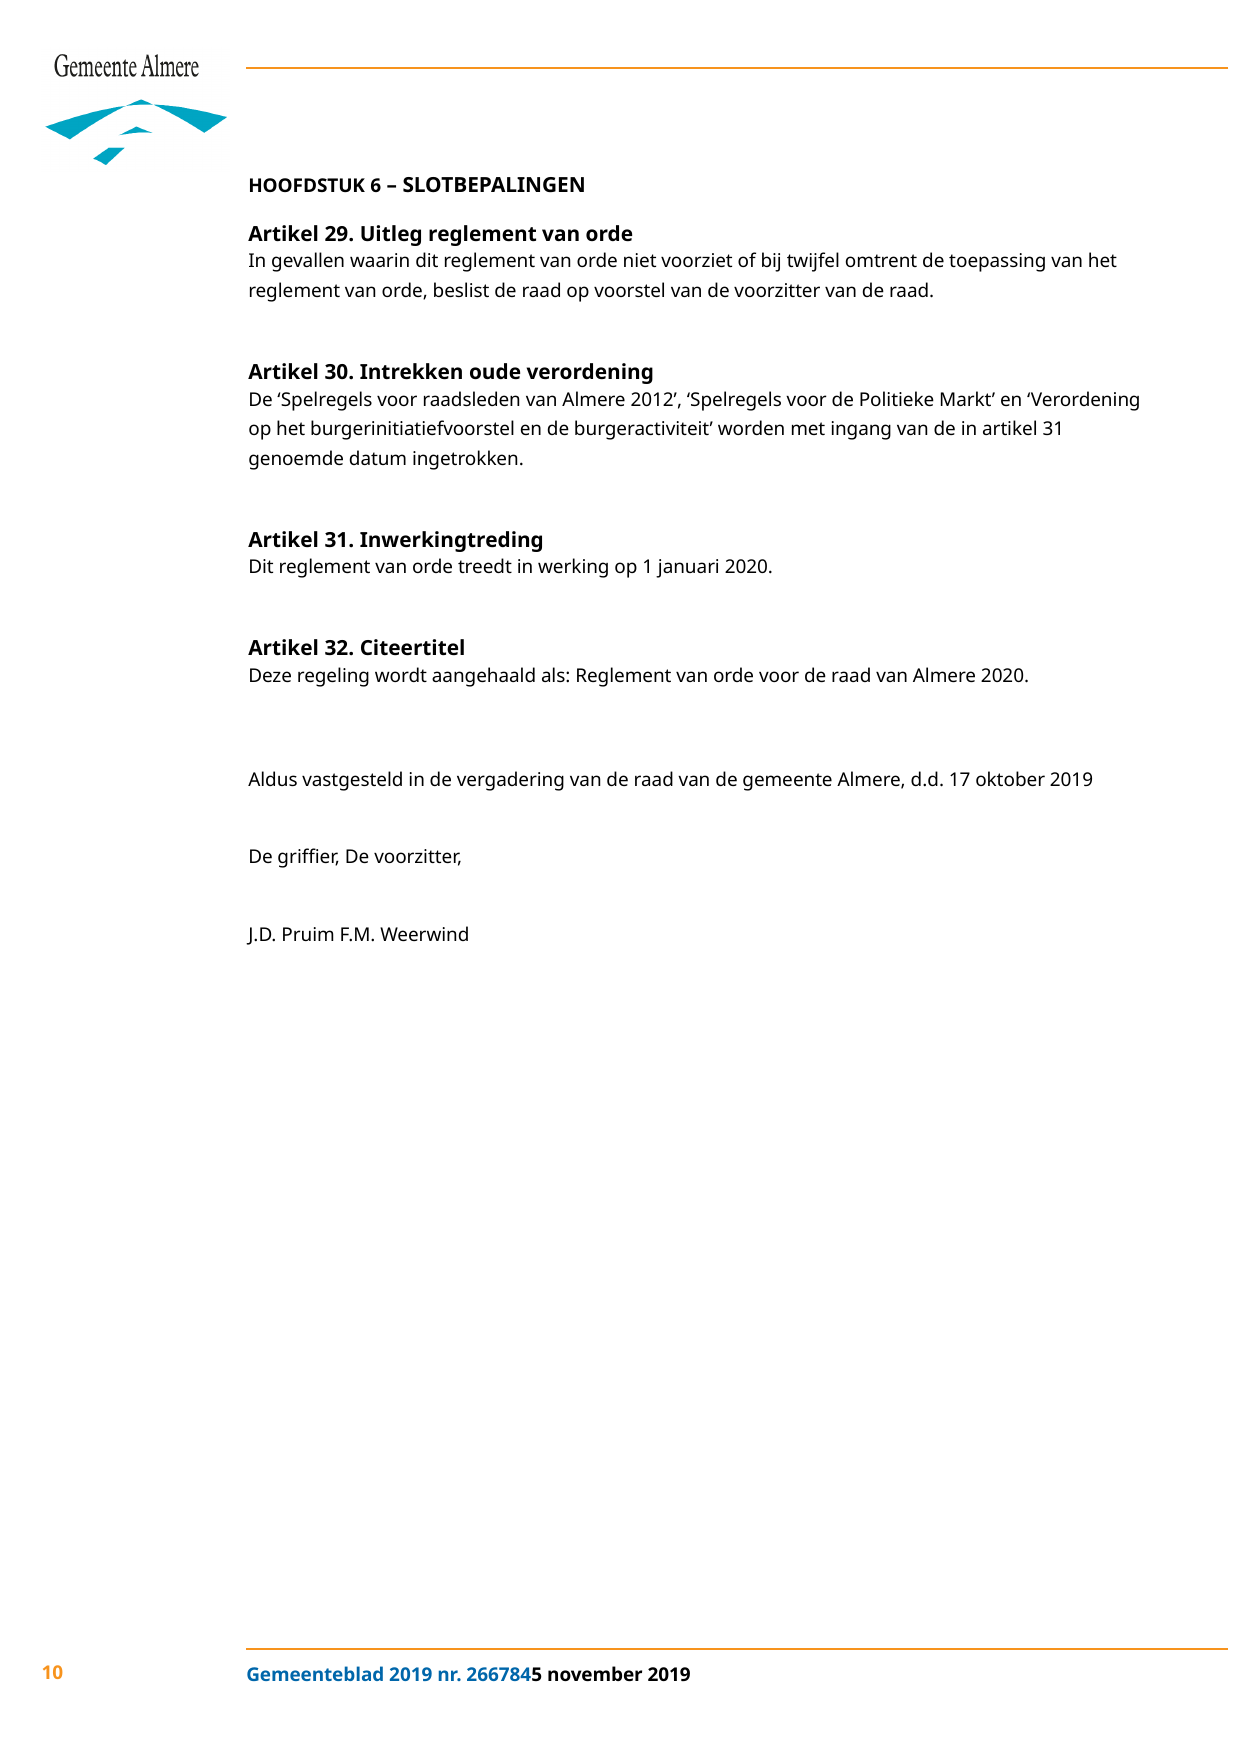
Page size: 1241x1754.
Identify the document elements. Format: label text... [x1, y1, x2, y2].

text De griffier, De voorzitter, [248, 844, 1152, 869]
picture [41, 47, 231, 172]
text In gevallen waarin dit reglement van orde niet voorziet of bij twijfel omtrent de toepassing van het reglement van orde, beslist de raad op voorstel van de voorzitter van de raad. [248, 248, 1152, 303]
text Artikel 29. Uitleg reglement van orde [248, 219, 1152, 248]
text Dit reglement van orde treedt in werking op 1 januari 2020. [248, 553, 1152, 579]
text Aldus vastgesteld in de vergadering van de raad van de gemeente Almere, d.d. 17 oktober 2019 [248, 767, 1152, 792]
text Artikel 32. Citeertitel [248, 633, 1152, 662]
text De ‘Spelregels voor raadsleden van Almere 2012’, ‘Spelregels voor de Politieke Markt’ en ‘Verordening op het burgerinitiatiefvoorstel en de burgeractiviteit’ worden met ingang van de in artikel 31 genoemde datum ingetrokken. [248, 386, 1152, 471]
text Artikel 31. Inwerkingtreding [248, 525, 1152, 553]
text HOOFDSTUK 6 – SLOTBEPALINGEN [248, 170, 1152, 198]
text Artikel 30. Intrekken oude verordening [248, 357, 1152, 386]
text Deze regeling wordt aangehaald als: Reglement van orde voor de raad van Almere 2020. [248, 662, 1152, 687]
text J.D. Pruim F.M. Weerwind [248, 921, 1152, 947]
